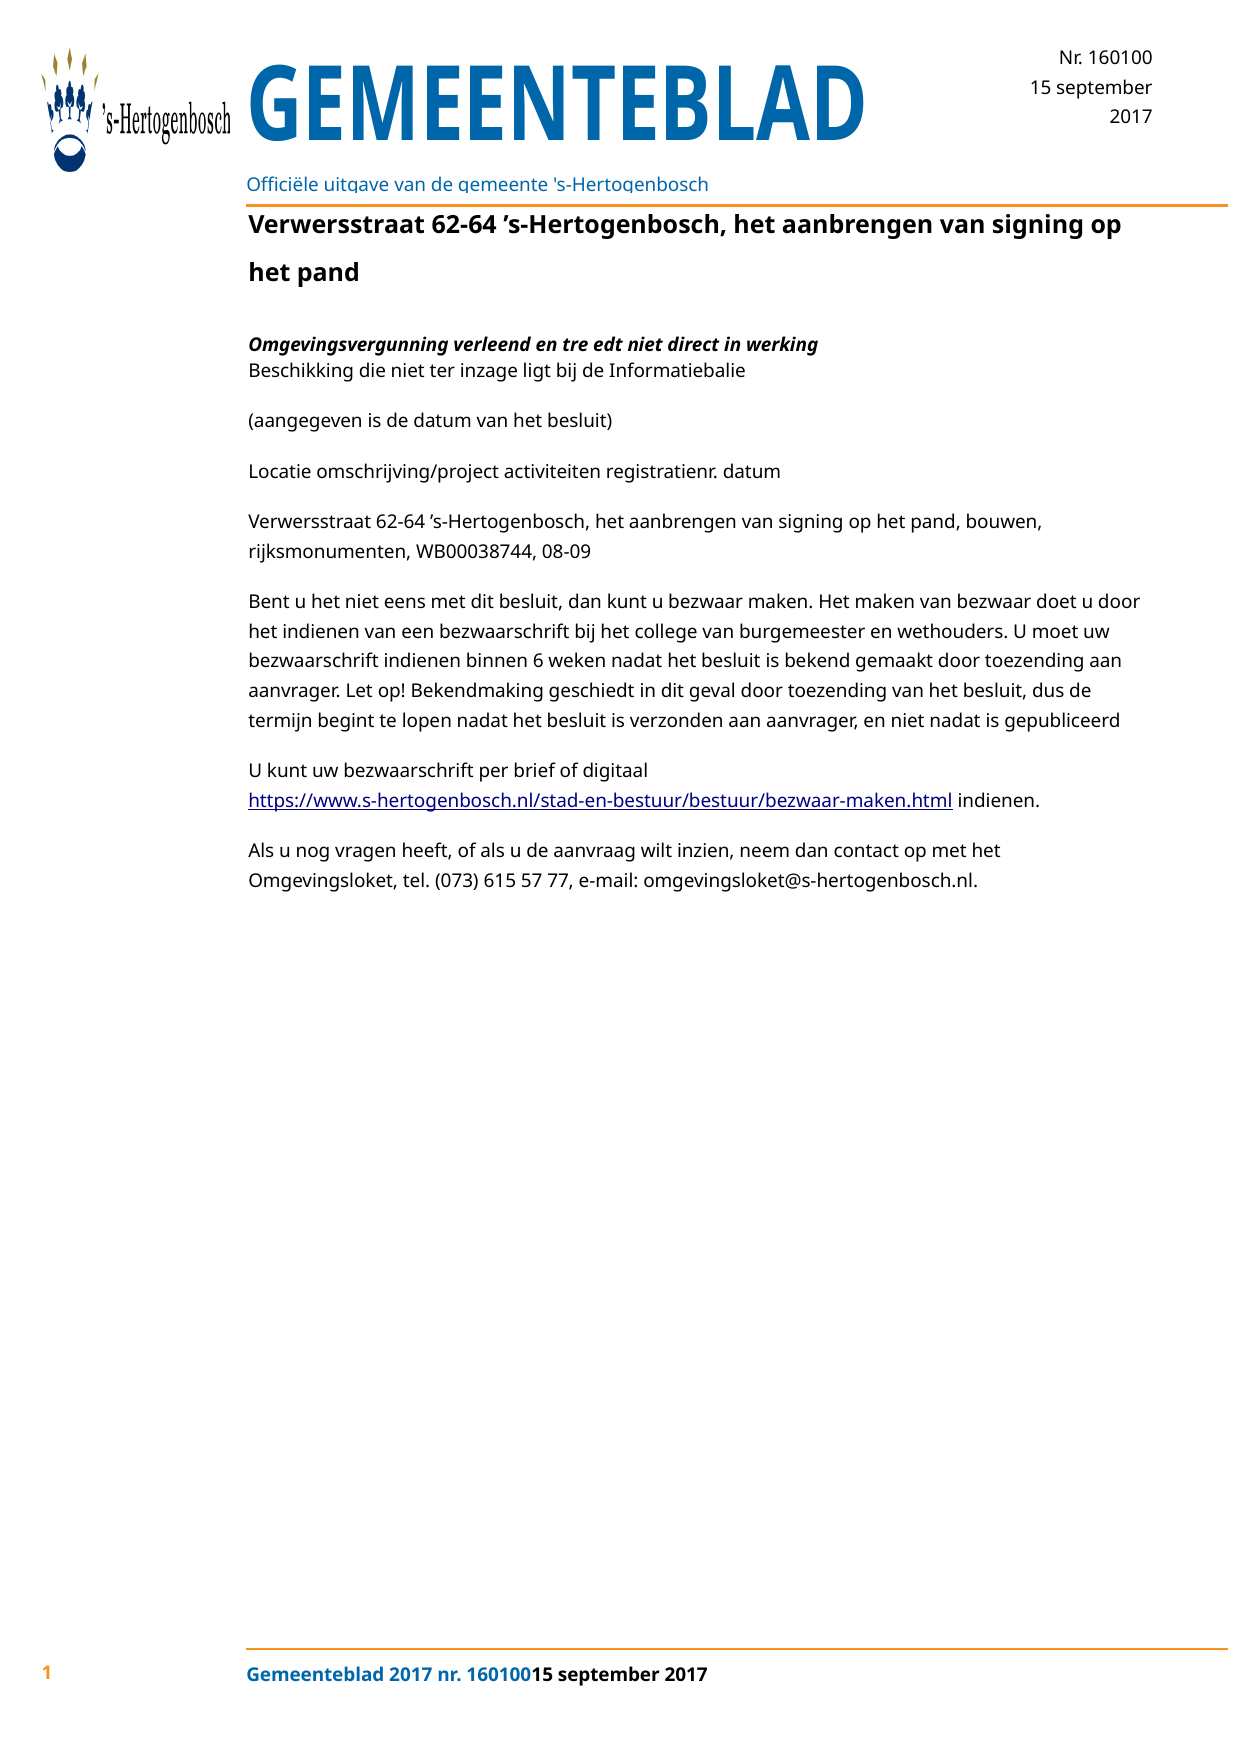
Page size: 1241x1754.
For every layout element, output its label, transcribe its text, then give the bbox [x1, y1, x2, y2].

text Als u nog vragen heeft, of als u de aanvraag wilt inzien, neem dan contact op met het Omgevingsloket, tel. (073) 615 57 77, e-mail: omgevingsloket@s-hertogenbosch.nl. [248, 837, 1152, 892]
text Beschikking die niet ter inzage ligt bij de Informatiebalie [248, 357, 1152, 383]
text U kunt uw bezwaarschrift per brief of digitaal https://www.s-hertogenbosch.nl/stad-en-bestuur/bestuur/bezwaar-maken.html indienen. [248, 757, 1152, 812]
text Verwersstraat 62-64 ’s-Hertogenbosch, het aanbrengen van signing op het pand, bouwen, rijksmonumenten, WB00038744, 08-09 [248, 508, 1152, 564]
text Omgevingsvergunning verleend en tre edt niet direct in werking [248, 331, 1152, 357]
text Locatie omschrijving/project activiteiten registratienr. datum [248, 458, 1152, 484]
picture [41, 47, 231, 172]
text (aangegeven is de datum van het besluit) [248, 408, 1152, 433]
text Bent u het niet eens met dit besluit, dan kunt u bezwaar maken. Het maken van bezwaar doet u door het indienen van een bezwaarschrift bij het college van burgemeester en wethouders. U moet uw bezwaarschrift indienen binnen 6 weken nadat het besluit is bekend gemaakt door toezending aan aanvrager. Let op! Bekendmaking geschiedt in dit geval door toezending van het besluit, dus de termijn begint te lopen nadat het besluit is verzonden aan aanvrager, en niet nadat is gepubliceerd [248, 588, 1152, 732]
text Verwersstraat 62-64 ’s-Hertogenbosch, het aanbrengen van signing op het pand [248, 207, 1152, 288]
